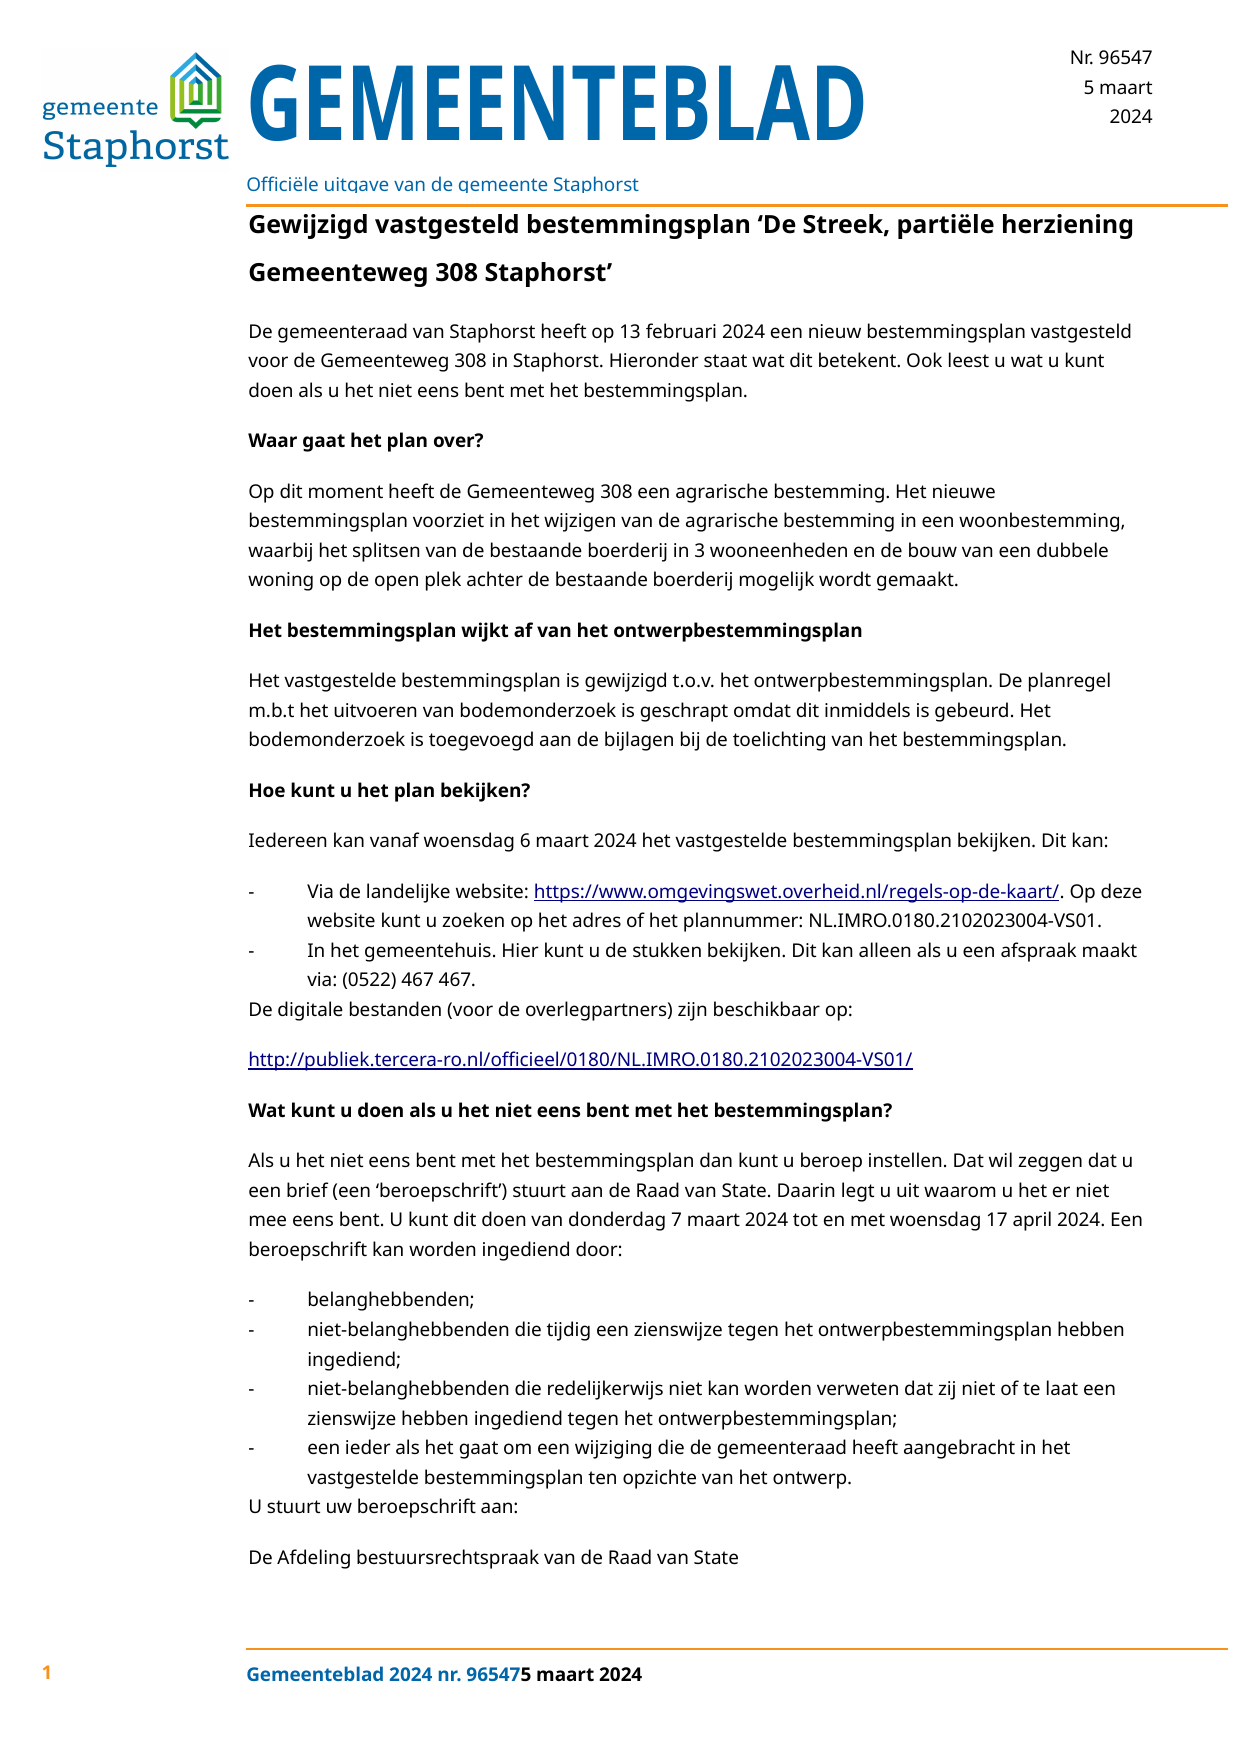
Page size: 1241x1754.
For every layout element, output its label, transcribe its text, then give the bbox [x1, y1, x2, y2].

list niet-belanghebbenden die tijdig een zienswijze tegen het ontwerpbestemmingsplan hebben ingediend; [248, 1316, 1152, 1372]
picture [41, 47, 231, 172]
text Op dit moment heeft de Gemeenteweg 308 een agrarische bestemming. Het nieuwe bestemmingsplan voorziet in het wijzigen van de agrarische bestemming in een woonbestemming, waarbij het splitsen van de bestaande boerderij in 3 wooneenheden en de bouw van een dubbele woning op de open plek achter de bestaande boerderij mogelijk wordt gemaakt. [248, 478, 1152, 592]
text Wat kunt u doen als u het niet eens bent met het bestemmingsplan? [248, 1097, 1152, 1123]
text De Afdeling bestuursrechtspraak van de Raad van State [248, 1544, 1152, 1570]
text De gemeenteraad van Staphorst heeft op 13 februari 2024 een nieuw bestemmingsplan vastgesteld voor de Gemeenteweg 308 in Staphorst. Hieronder staat wat dit betekent. Ook leest u wat u kunt doen als u het niet eens bent met het bestemmingsplan. [248, 318, 1152, 403]
list Via de landelijke website: https://www.omgevingswet.overheid.nl/regels-op-de-kaart/. Op deze website kunt u zoeken op het adres of het plannummer: NL.IMRO.0180.2102023004-VS01. [248, 878, 1152, 933]
text Als u het niet eens bent met het bestemmingsplan dan kunt u beroep instellen. Dat wil zeggen dat u een brief (een ‘beroepschrift’) stuurt aan de Raad van State. Daarin legt u uit waarom u het er niet mee eens bent. U kunt dit doen van donderdag 7 maart 2024 tot en met woensdag 17 april 2024. Een beroepschrift kan worden ingediend door: [248, 1147, 1152, 1262]
text De digitale bestanden (voor de overlegpartners) zijn beschikbaar op: [248, 996, 1152, 1022]
text Hoe kunt u het plan bekijken? [248, 777, 1152, 803]
text Gewijzigd vastgesteld bestemmingsplan ‘De Streek, partiële herziening Gemeenteweg 308 Staphorst’ [248, 207, 1152, 288]
list In het gemeentehuis. Hier kunt u de stukken bekijken. Dit kan alleen als u een afspraak maakt via: (0522) 467 467. [248, 937, 1152, 992]
text Het vastgestelde bestemmingsplan is gewijzigd t.o.v. het ontwerpbestemmingsplan. De planregel m.b.t het uitvoeren van bodemonderzoek is geschrapt omdat dit inmiddels is gebeurd. Het bodemonderzoek is toegevoegd aan de bijlagen bij de toelichting van het bestemmingsplan. [248, 667, 1152, 752]
list een ieder als het gaat om een wijziging die de gemeenteraad heeft aangebracht in het vastgestelde bestemmingsplan ten opzichte van het ontwerp. [248, 1434, 1152, 1490]
text U stuurt uw beroepschrift aan: [248, 1494, 1152, 1519]
text Het bestemmingsplan wijkt af van het ontwerpbestemmingsplan [248, 617, 1152, 643]
text Waar gaat het plan over? [248, 427, 1152, 453]
list belanghebbenden; [248, 1287, 1152, 1312]
list niet-belanghebbenden die redelijkerwijs niet kan worden verweten dat zij niet of te laat een zienswijze hebben ingediend tegen het ontwerpbestemmingsplan; [248, 1375, 1152, 1431]
text http://publiek.tercera-ro.nl/officieel/0180/NL.IMRO.0180.2102023004-VS01/ [248, 1047, 1152, 1072]
text Iedereen kan vanaf woensdag 6 maart 2024 het vastgestelde bestemmingsplan bekijken. Dit kan: [248, 827, 1152, 853]
